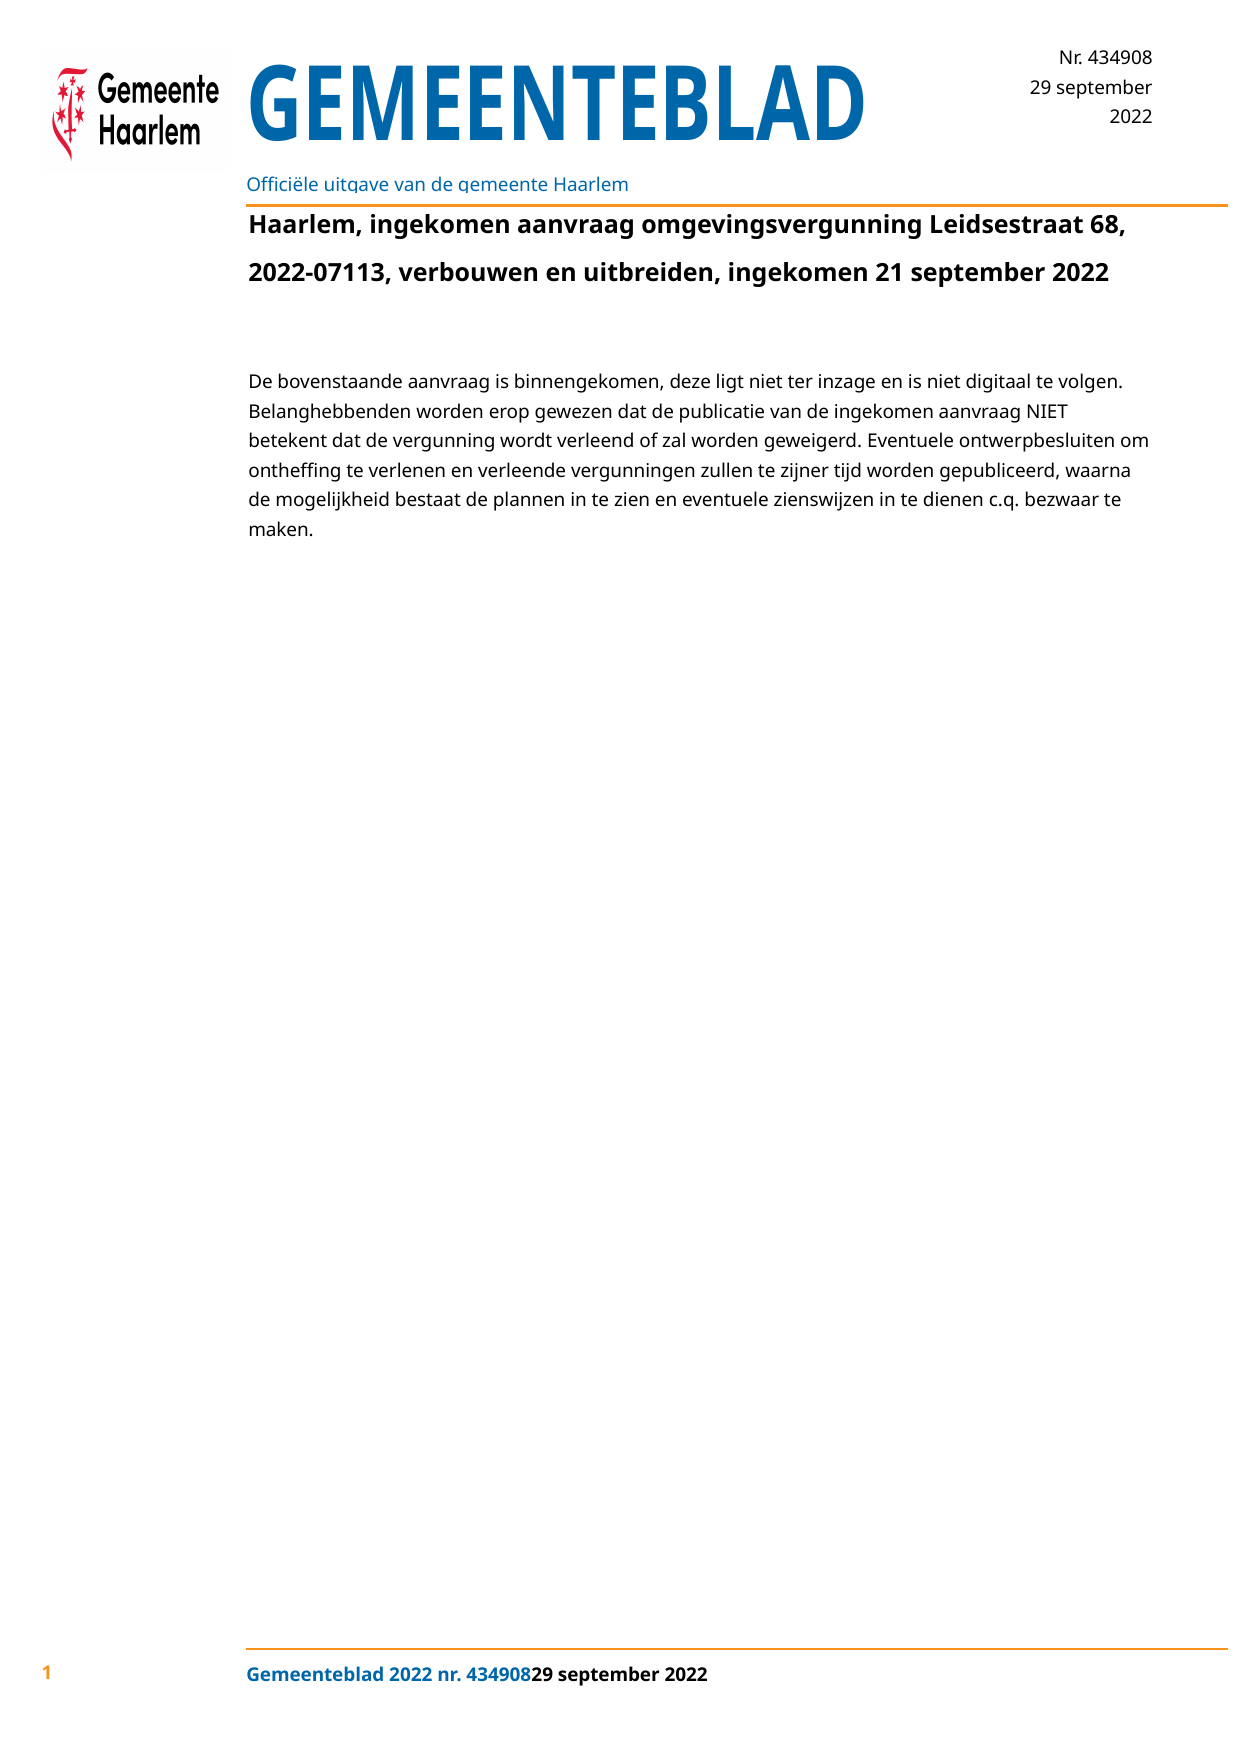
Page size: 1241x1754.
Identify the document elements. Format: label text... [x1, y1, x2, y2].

text De bovenstaande aanvraag is binnengekomen, deze ligt niet ter inzage en is niet digitaal te volgen. Belanghebbenden worden erop gewezen dat de publicatie van de ingekomen aanvraag NIET betekent dat de vergunning wordt verleend of zal worden geweigerd. Eventuele ontwerpbesluiten om ontheffing te verlenen en verleende vergunningen zullen te zijner tijd worden gepubliceerd, waarna de mogelijkheid bestaat de plannen in te zien en eventuele zienswijzen in te dienen c.q. bezwaar te maken. [248, 368, 1152, 542]
text Haarlem, ingekomen aanvraag omgevingsvergunning Leidsestraat 68, 2022-07113, verbouwen en uitbreiden, ingekomen 21 september 2022 [248, 207, 1152, 288]
picture [41, 47, 231, 172]
